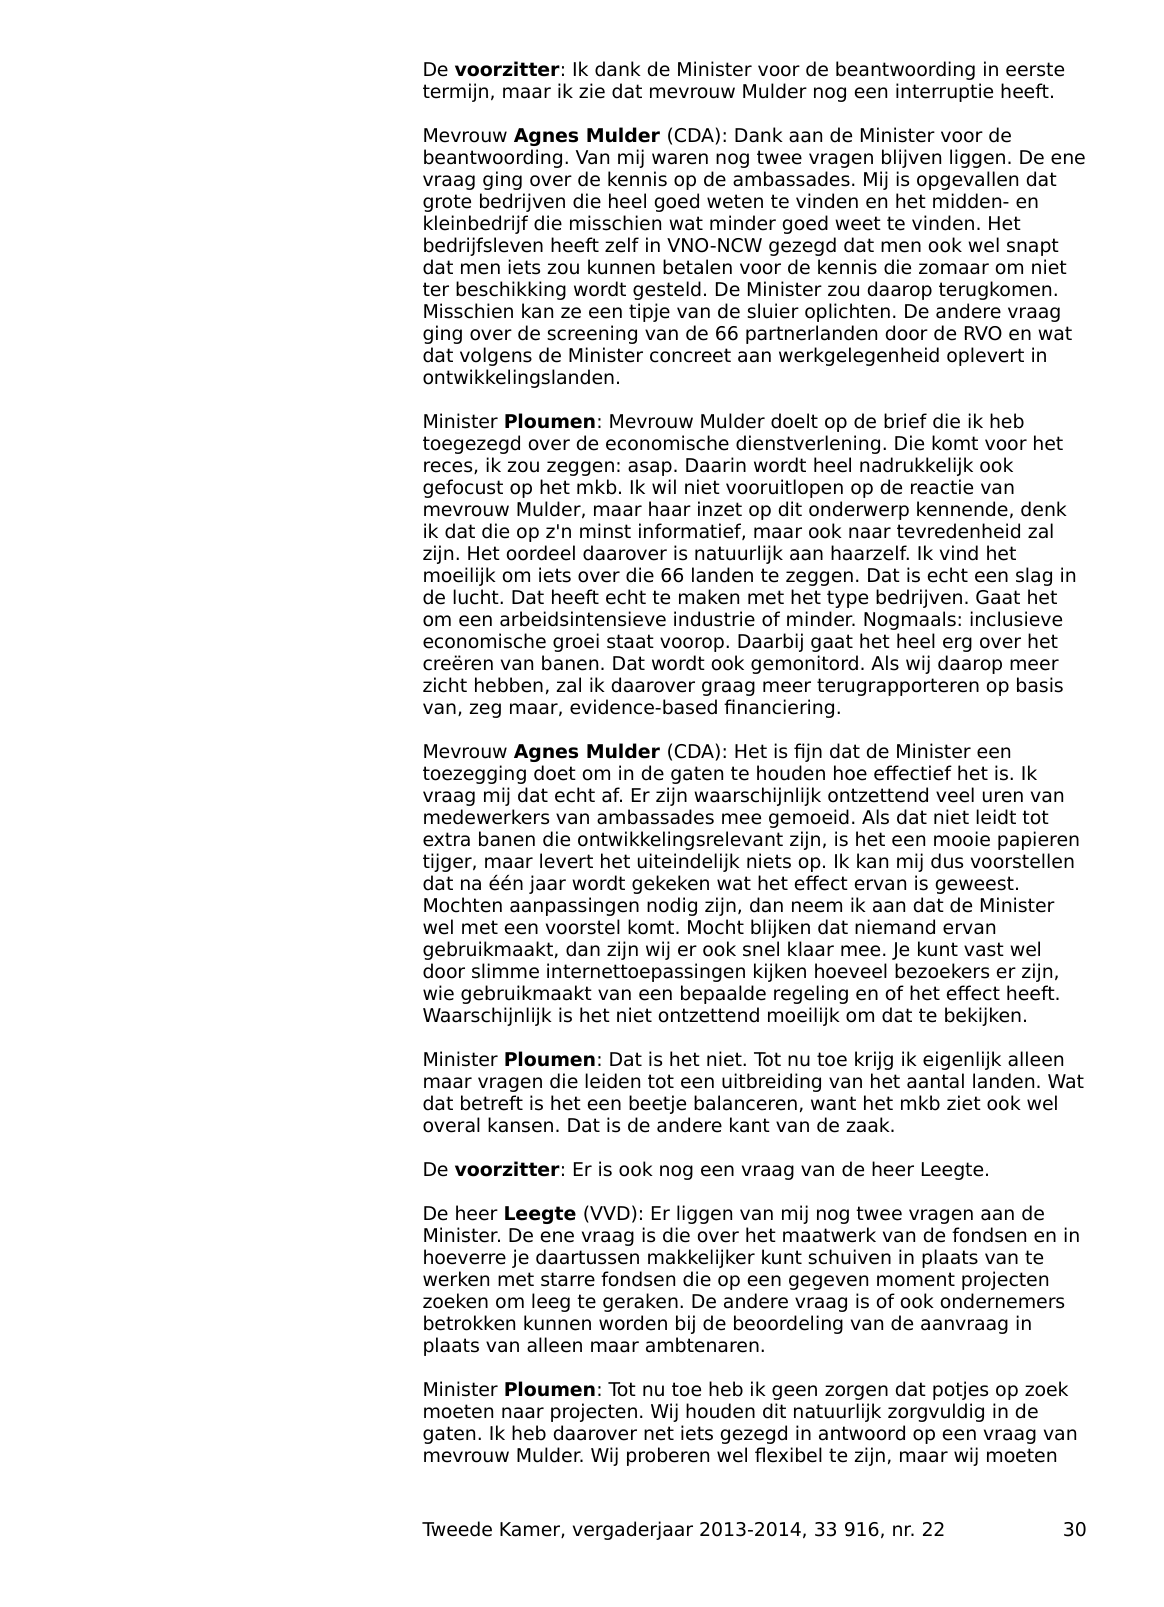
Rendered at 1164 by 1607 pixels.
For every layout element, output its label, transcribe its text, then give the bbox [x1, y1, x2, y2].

text De voorzitter: Ik dank de Minister voor de beantwoording in eerste termijn, maar ik zie dat mevrouw Mulder nog een interruptie heeft. [422, 59, 1087, 103]
text Mevrouw Agnes Mulder (CDA): Het is fijn dat de Minister een toezegging doet om in de gaten te houden hoe effectief het is. Ik vraag mij dat echt af. Er zijn waarschijnlijk ontzettend veel uren van medewerkers van ambassades mee gemoeid. Als dat niet leidt tot extra banen die ontwikkelingsrelevant zijn, is het een mooie papieren tijger, maar levert het uiteindelijk niets op. Ik kan mij dus voorstellen dat na één jaar wordt gekeken wat het effect ervan is geweest. Mochten aanpassingen nodig zijn, dan neem ik aan dat de Minister wel met een voorstel komt. Mocht blijken dat niemand ervan gebruikmaakt, dan zijn wij er ook snel klaar mee. Je kunt vast wel door slimme internettoepassingen kijken hoeveel bezoekers er zijn, wie gebruikmaakt van een bepaalde regeling en of het effect heeft. Waarschijnlijk is het niet ontzettend moeilijk om dat te bekijken. [422, 741, 1087, 1027]
text Minister Ploumen: Tot nu toe heb ik geen zorgen dat potjes op zoek moeten naar projecten. Wij houden dit natuurlijk zorgvuldig in de gaten. Ik heb daarover net iets gezegd in antwoord op een vraag van mevrouw Mulder. Wij proberen wel flexibel te zijn, maar wij moeten [422, 1379, 1087, 1467]
text Minister Ploumen: Mevrouw Mulder doelt op de brief die ik heb toegezegd over de economische dienstverlening. Die komt voor het reces, ik zou zeggen: asap. Daarin wordt heel nadrukkelijk ook gefocust op het mkb. Ik wil niet vooruitlopen op de reactie van mevrouw Mulder, maar haar inzet op dit onderwerp kennende, denk ik dat die op z'n minst informatief, maar ook naar tevredenheid zal zijn. Het oordeel daarover is natuurlijk aan haarzelf. Ik vind het moeilijk om iets over die 66 landen te zeggen. Dat is echt een slag in de lucht. Dat heeft echt te maken met het type bedrijven. Gaat het om een arbeidsintensieve industrie of minder. Nogmaals: inclusieve economische groei staat voorop. Daarbij gaat het heel erg over het creëren van banen. Dat wordt ook gemonitord. Als wij daarop meer zicht hebben, zal ik daarover graag meer terugrapporteren op basis van, zeg maar, evidence-based financiering. [422, 411, 1087, 719]
text Minister Ploumen: Dat is het niet. Tot nu toe krijg ik eigenlijk alleen maar vragen die leiden tot een uitbreiding van het aantal landen. Wat dat betreft is het een beetje balanceren, want het mkb ziet ook wel overal kansen. Dat is de andere kant van de zaak. [422, 1049, 1087, 1137]
text De voorzitter: Er is ook nog een vraag van de heer Leegte. [422, 1159, 1087, 1181]
text De heer Leegte (VVD): Er liggen van mij nog twee vragen aan de Minister. De ene vraag is die over het maatwerk van de fondsen en in hoeverre je daartussen makkelijker kunt schuiven in plaats van te werken met starre fondsen die op een gegeven moment projecten zoeken om leeg te geraken. De andere vraag is of ook ondernemers betrokken kunnen worden bij de beoordeling van de aanvraag in plaats van alleen maar ambtenaren. [422, 1203, 1087, 1357]
text Mevrouw Agnes Mulder (CDA): Dank aan de Minister voor de beantwoording. Van mij waren nog twee vragen blijven liggen. De ene vraag ging over de kennis op de ambassades. Mij is opgevallen dat grote bedrijven die heel goed weten te vinden en het midden- en kleinbedrijf die misschien wat minder goed weet te vinden. Het bedrijfsleven heeft zelf in VNO-NCW gezegd dat men ook wel snapt dat men iets zou kunnen betalen voor de kennis die zomaar om niet ter beschikking wordt gesteld. De Minister zou daarop terugkomen. Misschien kan ze een tipje van de sluier oplichten. De andere vraag ging over de screening van de 66 partnerlanden door de RVO en wat dat volgens de Minister concreet aan werkgelegenheid oplevert in ontwikkelingslanden. [422, 125, 1087, 389]
